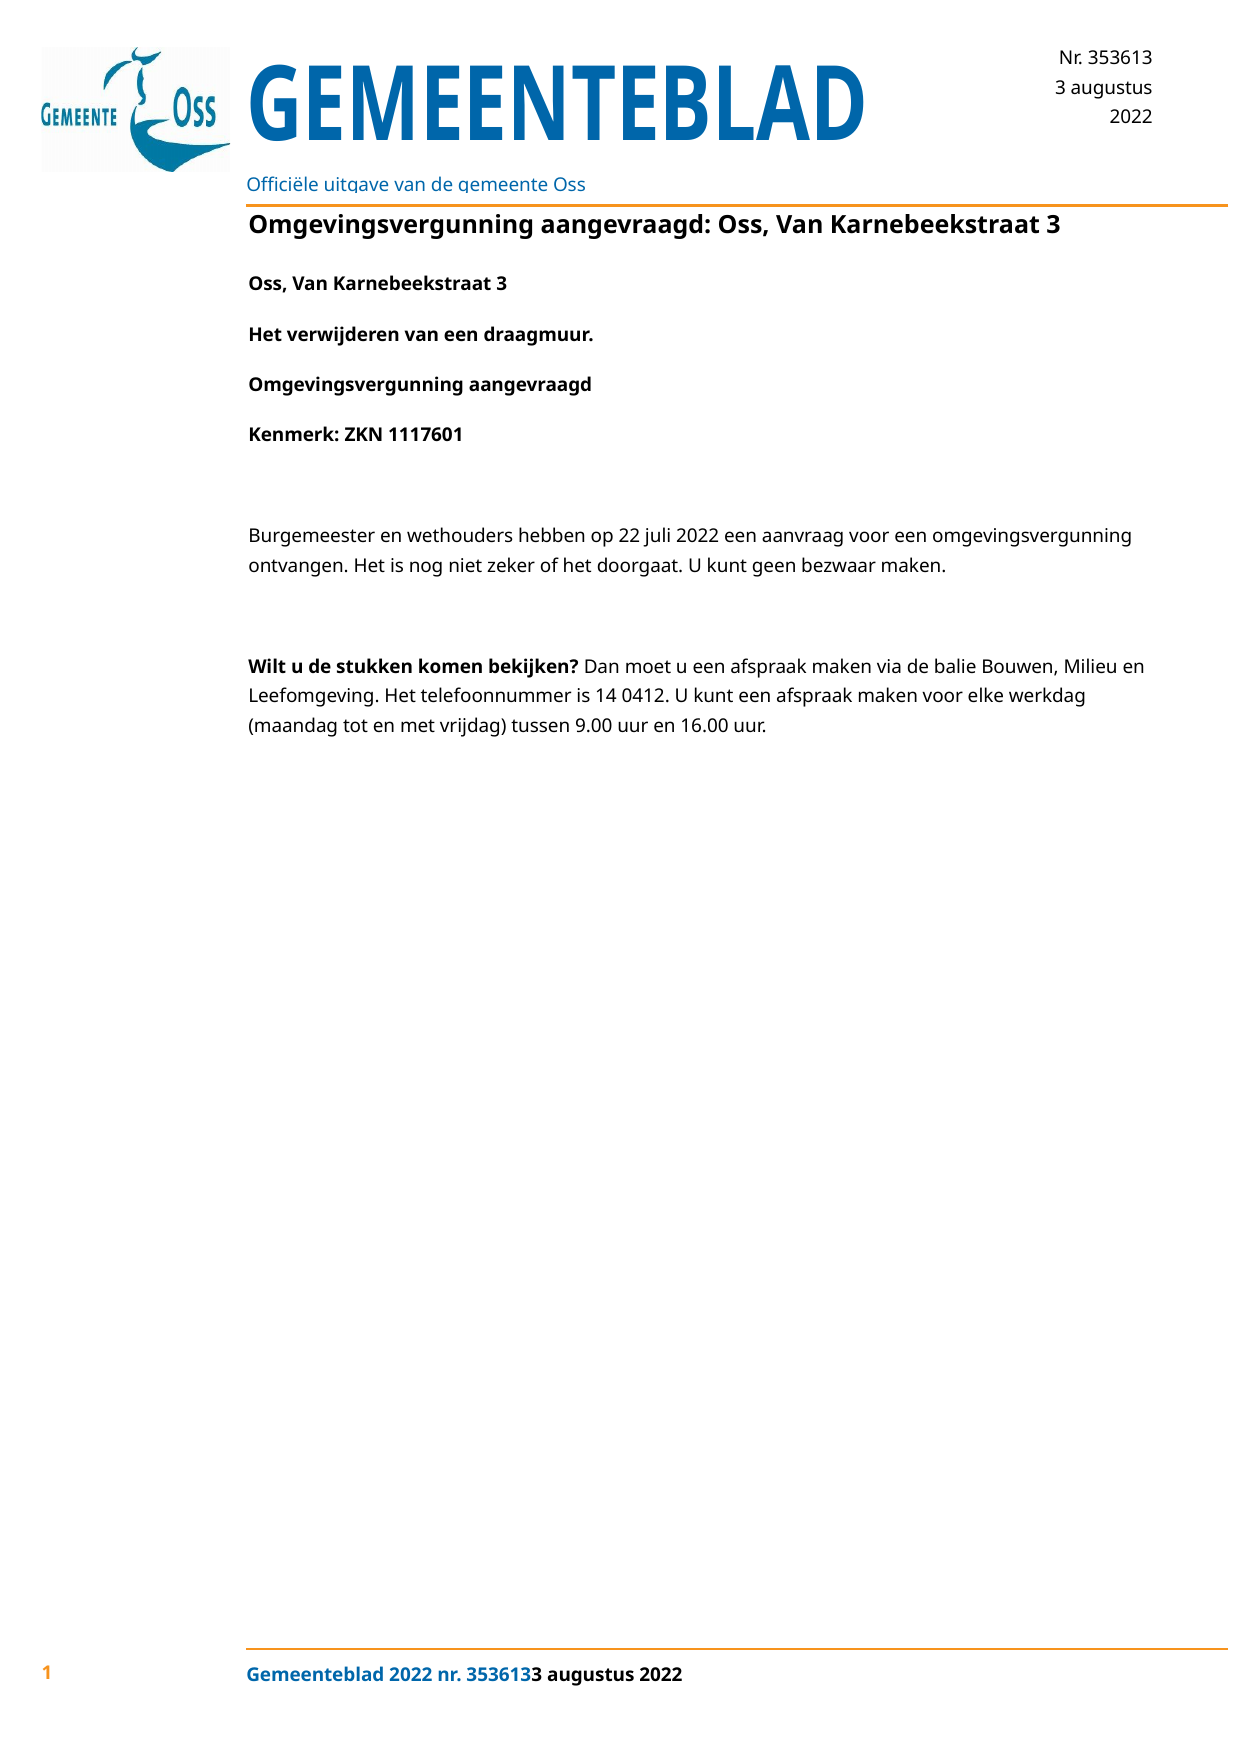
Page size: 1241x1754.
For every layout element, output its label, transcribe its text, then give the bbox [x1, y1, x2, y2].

text Omgevingsvergunning aangevraagd [248, 371, 1152, 397]
text Oss, Van Karnebeekstraat 3 [248, 270, 1152, 296]
text Omgevingsvergunning aangevraagd: Oss, Van Karnebeekstraat 3 [248, 207, 1152, 241]
text Wilt u de stukken komen bekijken? Dan moet u een afspraak maken via de balie Bouwen, Milieu en Leefomgeving. Het telefoonnummer is 14 0412. U kunt een afspraak maken voor elke werkdag (maandag tot en met vrijdag) tussen 9.00 uur en 16.00 uur. [248, 653, 1152, 738]
text Kenmerk: ZKN 1117601 [248, 422, 1152, 447]
text Het verwijderen van een draagmuur. [248, 321, 1152, 346]
picture [41, 47, 231, 172]
text Burgemeester en wethouders hebben op 22 juli 2022 een aanvraag voor een omgevingsvergunning ontvangen. Het is nog niet zeker of het doorgaat. U kunt geen bezwaar maken. [248, 522, 1152, 578]
